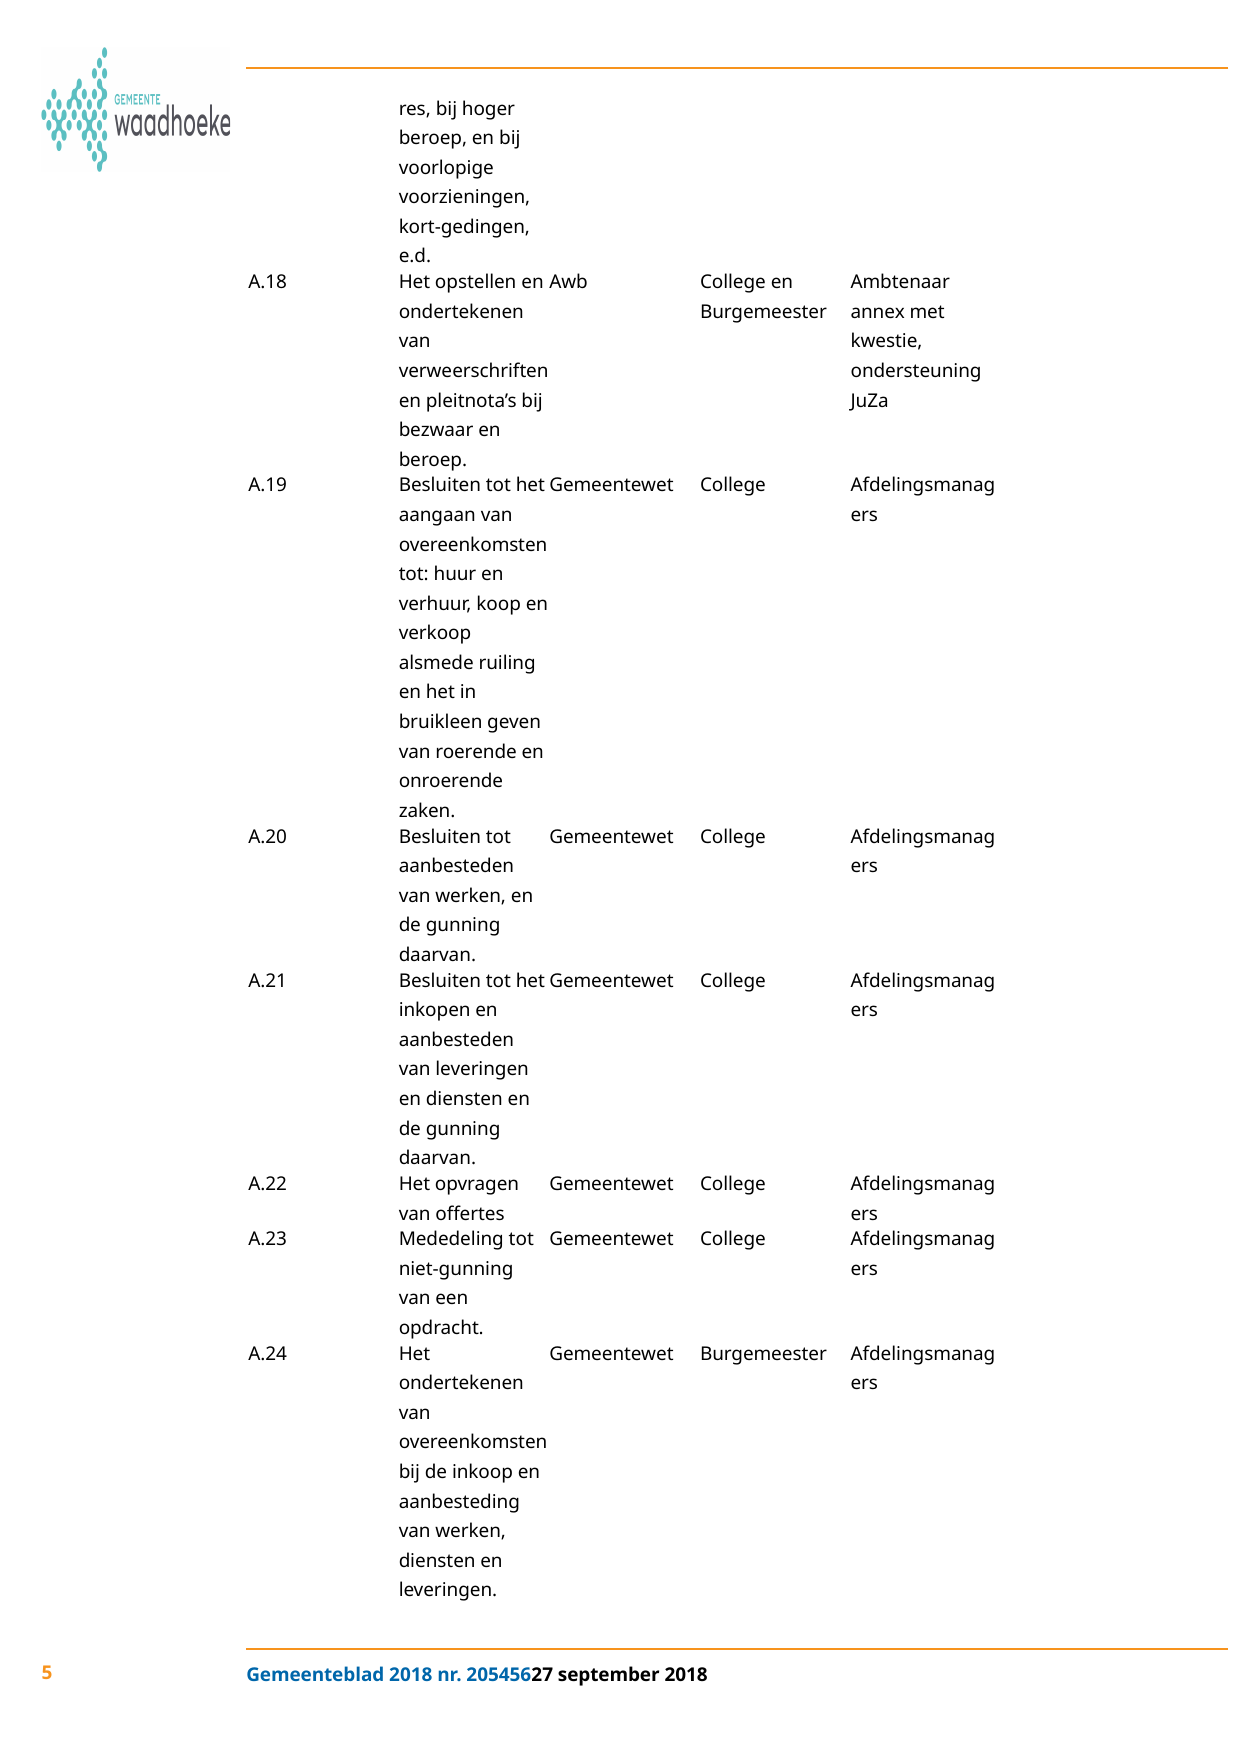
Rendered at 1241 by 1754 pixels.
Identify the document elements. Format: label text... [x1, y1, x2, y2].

table_cell College [700, 472, 850, 823]
picture [41, 47, 231, 172]
table_cell College [700, 823, 850, 967]
table_cell A.22 [248, 1170, 398, 1225]
table_cell College [700, 1170, 850, 1225]
table_cell Afdelingsmanagers [850, 823, 1001, 967]
table_cell College en Burgemeester [700, 269, 850, 472]
table_cell [1001, 1170, 1152, 1225]
table_cell [1001, 1225, 1152, 1340]
table_cell A.21 [248, 967, 398, 1170]
table_cell Gemeentewet [549, 472, 700, 823]
table_cell Gemeentewet [549, 1340, 700, 1602]
table_cell [700, 95, 850, 268]
table_cell Burgemeester [700, 1340, 850, 1602]
table_cell Afdelingsmanagers [850, 1225, 1001, 1340]
table_cell Ambtenaar annex met kwestie, ondersteuning JuZa [850, 269, 1001, 472]
table_cell Mededeling tot niet-gunning van een opdracht. [399, 1225, 549, 1340]
table_cell [248, 95, 398, 268]
table_cell [1001, 95, 1152, 268]
table_cell College [700, 1225, 850, 1340]
table_cell A.20 [248, 823, 398, 967]
table_cell [1001, 269, 1152, 472]
table_cell Het opstellen en ondertekenen van verweerschriften en pleitnota’s bij bezwaar en beroep. [399, 269, 549, 472]
table_cell Afdelingsmanagers [850, 967, 1001, 1170]
table_cell Gemeentewet [549, 823, 700, 967]
table_cell Besluiten tot het inkopen en aanbesteden van leveringen en diensten en de gunning daarvan. [399, 967, 549, 1170]
table_cell [549, 95, 700, 268]
table_cell Het ondertekenen van overeenkomsten bij de inkoop en aanbesteding van werken, diensten en leveringen. [399, 1340, 549, 1602]
table_cell Gemeentewet [549, 1225, 700, 1340]
table_cell A.24 [248, 1340, 398, 1602]
table_cell Awb [549, 269, 700, 472]
table_cell Afdelingsmanagers [850, 1170, 1001, 1225]
table_cell [1001, 472, 1152, 823]
table_cell [1001, 967, 1152, 1170]
table_cell Afdelingsmanagers [850, 1340, 1001, 1602]
table_cell A.23 [248, 1225, 398, 1340]
table_cell [850, 95, 1001, 268]
table_cell Besluiten tot aanbesteden van werken, en de gunning daarvan. [399, 823, 549, 967]
table_cell Afdelingsmanagers [850, 472, 1001, 823]
table_cell [1001, 823, 1152, 967]
table_cell [1001, 1340, 1152, 1602]
table_cell Gemeentewet [549, 967, 700, 1170]
table_cell Gemeentewet [549, 1170, 700, 1225]
table_cell Het opvragen van offertes [399, 1170, 549, 1225]
table_cell res, bij hoger beroep, en bij voorlopige voorzieningen, kort-gedingen, e.d. [399, 95, 549, 268]
table_cell College [700, 967, 850, 1170]
table_cell Besluiten tot het aangaan van overeenkomsten tot: huur en verhuur, koop en verkoop alsmede ruiling en het in bruikleen geven van roerende en onroerende zaken. [399, 472, 549, 823]
table_cell A.18 [248, 269, 398, 472]
table_cell A.19 [248, 472, 398, 823]
